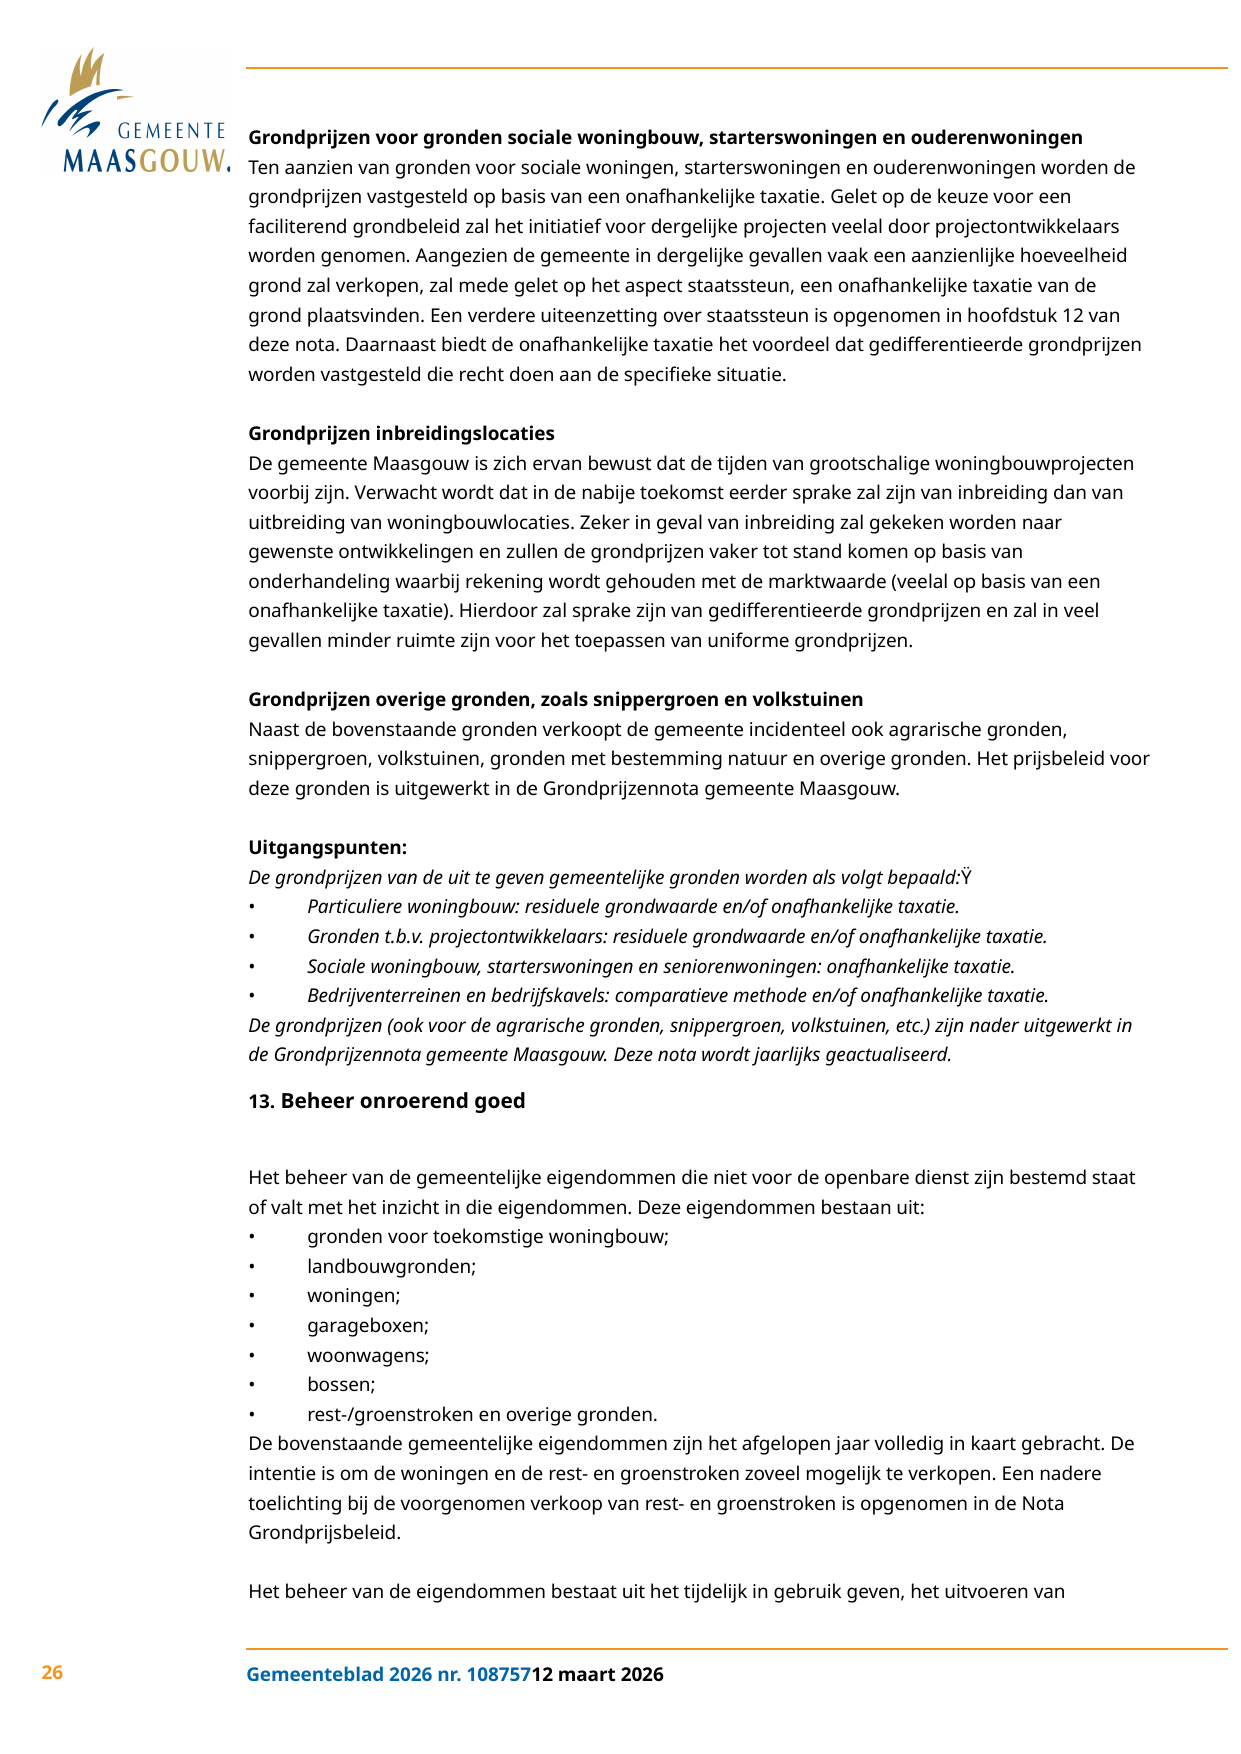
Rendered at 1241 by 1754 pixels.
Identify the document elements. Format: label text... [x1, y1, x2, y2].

text De gemeente Maasgouw is zich ervan bewust dat de tijden van grootschalige woningbouwprojecten voorbij zijn. Verwacht wordt dat in de nabije toekomst eerder sprake zal zijn van inbreiding dan van uitbreiding van woningbouwlocaties. Zeker in geval van inbreiding zal gekeken worden naar gewenste ontwikkelingen en zullen de grondprijzen vaker tot stand komen op basis van onderhandeling waarbij rekening wordt gehouden met de marktwaarde (veelal op basis van een onafhankelijke taxatie). Hierdoor zal sprake zijn van gedifferentieerde grondprijzen en zal in veel gevallen minder ruimte zijn voor het toepassen van uniforme grondprijzen. [248, 450, 1152, 653]
text 13. Beheer onroerend goed [248, 1087, 1152, 1115]
text Ten aanzien van gronden voor sociale woningen, starterswoningen en ouderenwoningen worden de grondprijzen vastgesteld op basis van een onafhankelijke taxatie. Gelet op de keuze voor een faciliterend grondbeleid zal het initiatief voor dergelijke projecten veelal door projectontwikkelaars worden genomen. Aangezien de gemeente in dergelijke gevallen vaak een aanzienlijke hoeveelheid grond zal verkopen, zal mede gelet op het aspect staatssteun, een onafhankelijke taxatie van de grond plaatsvinden. Een verdere uiteenzetting over staatssteun is opgenomen in hoofdstuk 12 van deze nota. Daarnaast biedt de onafhankelijke taxatie het voordeel dat gedifferentieerde grondprijzen worden vastgesteld die recht doen aan de specifieke situatie. [248, 154, 1152, 387]
text Het beheer van de eigendommen bestaat uit het tijdelijk in gebruik geven, het uitvoeren van [248, 1578, 1152, 1604]
text Grondprijzen inbreidingslocaties [248, 420, 1152, 446]
text Grondprijzen overige gronden, zoals snippergroen en volkstuinen [248, 686, 1152, 712]
list rest-/groenstroken en overige gronden. [248, 1401, 1152, 1427]
text De bovenstaande gemeentelijke eigendommen zijn het afgelopen jaar volledig in kaart gebracht. De intentie is om de woningen en de rest- en groenstroken zoveel mogelijk te verkopen. Een nadere toelichting bij de voorgenomen verkoop van rest- en groenstroken is opgenomen in de Nota Grondprijsbeleid. [248, 1431, 1152, 1545]
list woningen; [248, 1283, 1152, 1308]
picture [41, 47, 231, 172]
text Het beheer van de gemeentelijke eigendommen die niet voor de openbare dienst zijn bestemd staat of valt met het inzicht in die eigendommen. Deze eigendommen bestaan uit: [248, 1164, 1152, 1219]
list woonwagens; [248, 1342, 1152, 1367]
list bossen; [248, 1371, 1152, 1397]
table_header Uitgangspunten: De grondprijzen van de uit te geven gemeentelijke gronden worden als volgt bepaald:Ÿ Particuliere woningbouw: residuele grondwaarde en/of onafhankelijke taxatie. Gronden t.b.v. projectontwikkelaars: residuele grondwaarde en/of onafhankelijke taxatie. Sociale woningbouw, starterswoningen en seniorenwoningen: onafhankelijke taxatie. Bedrijventerreinen en bedrijfskavels: comparatieve methode en/of onafhankelijke taxatie. De grondprijzen (ook voor de agrarische gronden, snippergroen, volkstuinen, etc.) zijn nader uitgewerkt in de Grondprijzennota gemeente Maasgouw. Deze nota wordt jaarlijks geactualiseerd. [248, 835, 1152, 1067]
text Naast de bovenstaande gronden verkoopt de gemeente incidenteel ook agrarische gronden, snippergroen, volkstuinen, gronden met bestemming natuur en overige gronden. Het prijsbeleid voor deze gronden is uitgewerkt in de Grondprijzennota gemeente Maasgouw. [248, 716, 1152, 801]
text Grondprijzen voor gronden sociale woningbouw, starterswoningen en ouderenwoningen [248, 124, 1152, 150]
list garageboxen; [248, 1312, 1152, 1338]
list gronden voor toekomstige woningbouw; [248, 1223, 1152, 1249]
list landbouwgronden; [248, 1253, 1152, 1279]
